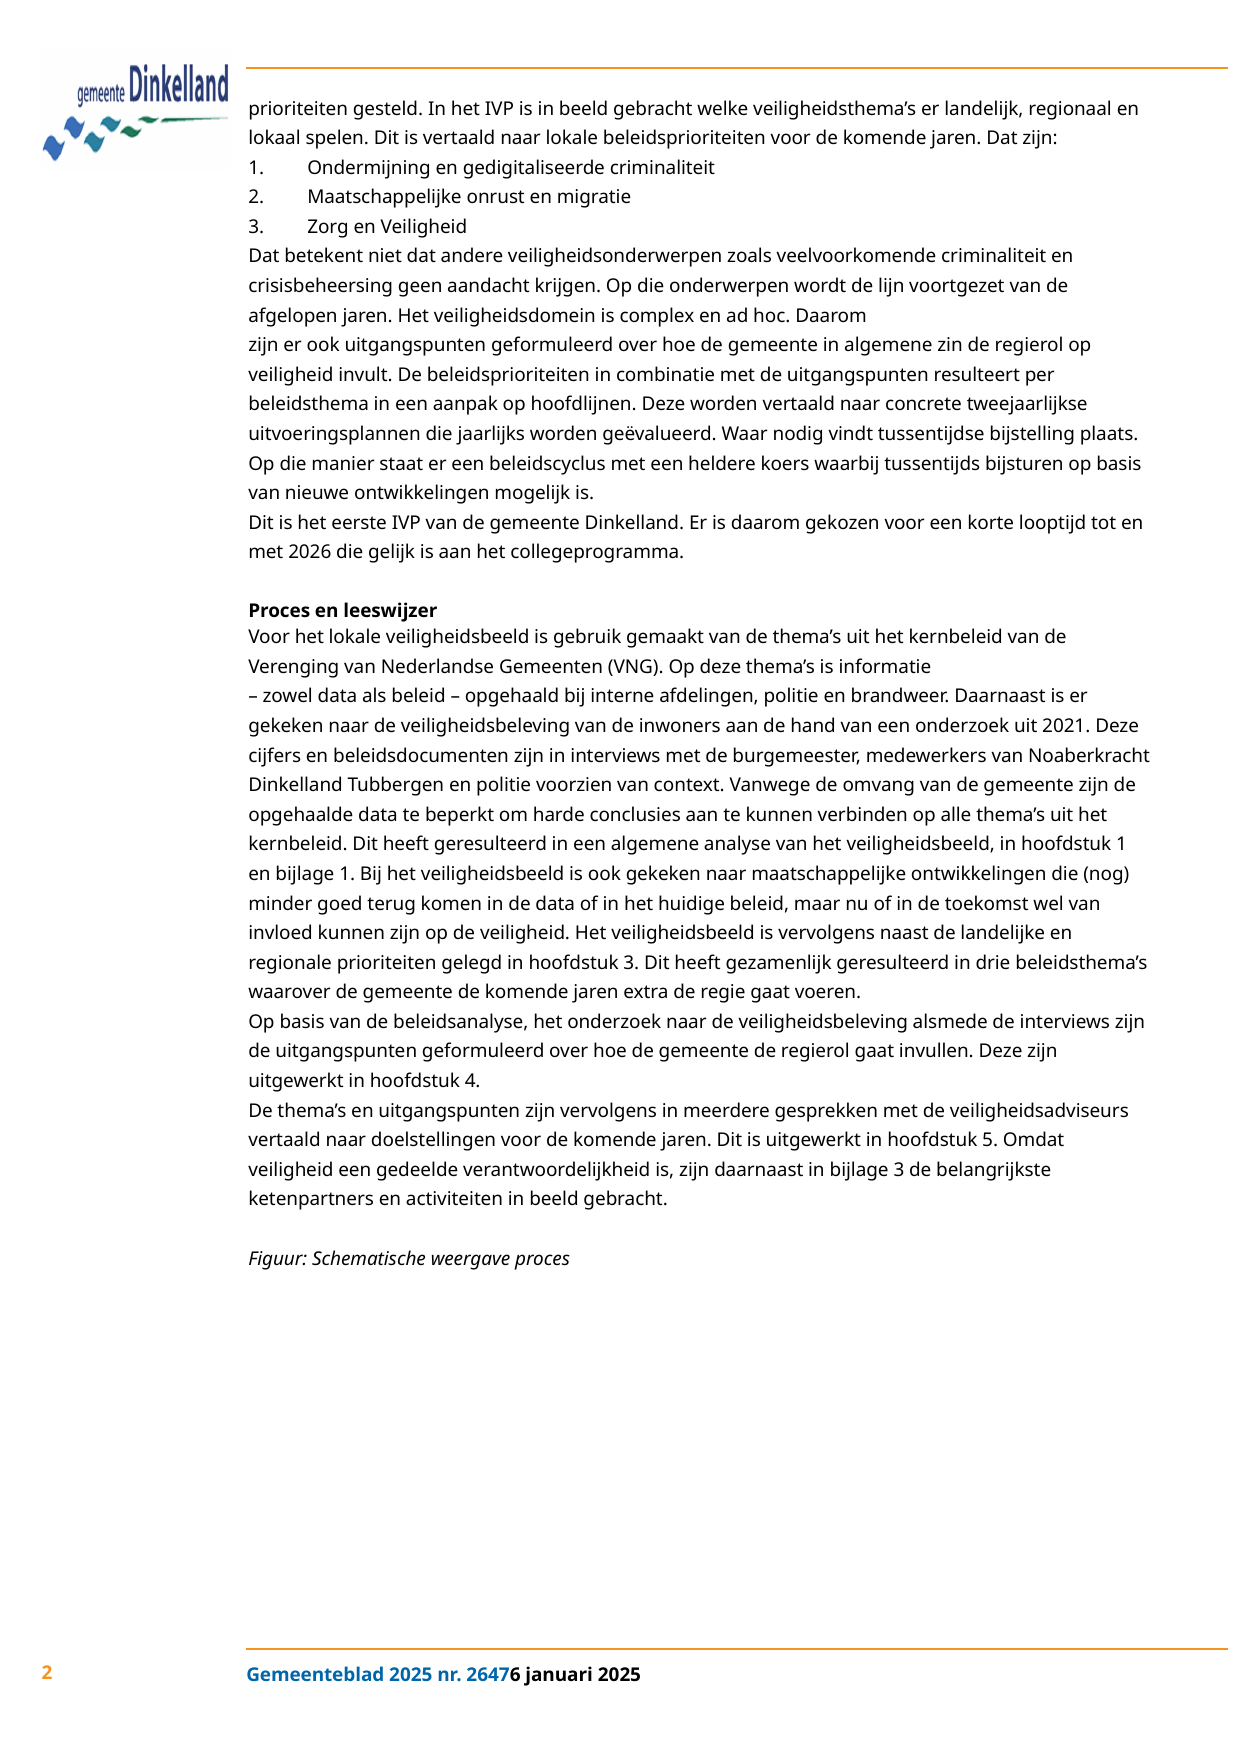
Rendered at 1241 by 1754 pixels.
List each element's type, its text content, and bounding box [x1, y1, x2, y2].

text – zowel data als beleid – opgehaald bij interne afdelingen, politie en brandweer. Daarnaast is er gekeken naar de veiligheidsbeleving van de inwoners aan de hand van een onderzoek uit 2021. Deze cijfers en beleidsdocumenten zijn in interviews met de burgemeester, medewerkers van Noaberkracht Dinkelland Tubbergen en politie voorzien van context. Vanwege de omvang van de gemeente zijn de opgehaalde data te beperkt om harde conclusies aan te kunnen verbinden op alle thema’s uit het kernbeleid. Dit heeft geresulteerd in een algemene analyse van het veiligheidsbeeld, in hoofdstuk 1 en bijlage 1. Bij het veiligheidsbeeld is ook gekeken naar maatschappelijke ontwikkelingen die (nog) minder goed terug komen in de data of in het huidige beleid, maar nu of in de toekomst wel van invloed kunnen zijn op de veiligheid. Het veiligheidsbeeld is vervolgens naast de landelijke en regionale prioriteiten gelegd in hoofdstuk 3. Dit heeft gezamenlijk geresulteerd in drie beleidsthema’s waarover de gemeente de komende jaren extra de regie gaat voeren. [248, 683, 1152, 1004]
text Dat betekent niet dat andere veiligheidsonderwerpen zoals veelvoorkomende criminaliteit en crisisbeheersing geen aandacht krijgen. Op die onderwerpen wordt de lijn voortgezet van de afgelopen jaren. Het veiligheidsdomein is complex en ad hoc. Daarom [248, 243, 1152, 328]
list Maatschappelijke onrust en migratie [248, 183, 1152, 209]
text Proces en leeswijzer [248, 598, 1152, 623]
text zijn er ook uitgangspunten geformuleerd over hoe de gemeente in algemene zin de regierol op veiligheid invult. De beleidsprioriteiten in combinatie met de uitgangspunten resulteert per beleidsthema in een aanpak op hoofdlijnen. Deze worden vertaald naar concrete tweejaarlijkse uitvoeringsplannen die jaarlijks worden geëvalueerd. Waar nodig vindt tussentijdse bijstelling plaats. Op die manier staat er een beleidscyclus met een heldere koers waarbij tussentijds bijsturen op basis van nieuwe ontwikkelingen mogelijk is. [248, 331, 1152, 505]
picture [41, 47, 231, 172]
text De thema’s en uitgangspunten zijn vervolgens in meerdere gesprekken met de veiligheidsadviseurs vertaald naar doelstellingen voor de komende jaren. Dit is uitgewerkt in hoofdstuk 5. Omdat veiligheid een gedeelde verantwoordelijkheid is, zijn daarnaast in bijlage 3 de belangrijkste ketenpartners en activiteiten in beeld gebracht. [248, 1097, 1152, 1211]
text prioriteiten gesteld. In het IVP is in beeld gebracht welke veiligheidsthema’s er landelijk, regionaal en lokaal spelen. Dit is vertaald naar lokale beleidsprioriteiten voor de komende jaren. Dat zijn: [248, 95, 1152, 150]
list Zorg en Veiligheid [248, 213, 1152, 239]
text Voor het lokale veiligheidsbeeld is gebruik gemaakt van de thema’s uit het kernbeleid van de Verenging van Nederlandse Gemeenten (VNG). Op deze thema’s is informatie [248, 623, 1152, 679]
text Figuur: Schematische weergave proces [248, 1245, 1152, 1270]
list Ondermijning en gedigitaliseerde criminaliteit [248, 154, 1152, 180]
text Op basis van de beleidsanalyse, het onderzoek naar de veiligheidsbeleving alsmede de interviews zijn de uitgangspunten geformuleerd over hoe de gemeente de regierol gaat invullen. Deze zijn uitgewerkt in hoofdstuk 4. [248, 1008, 1152, 1093]
text Dit is het eerste IVP van de gemeente Dinkelland. Er is daarom gekozen voor een korte looptijd tot en met 2026 die gelijk is aan het collegeprogramma. [248, 509, 1152, 564]
